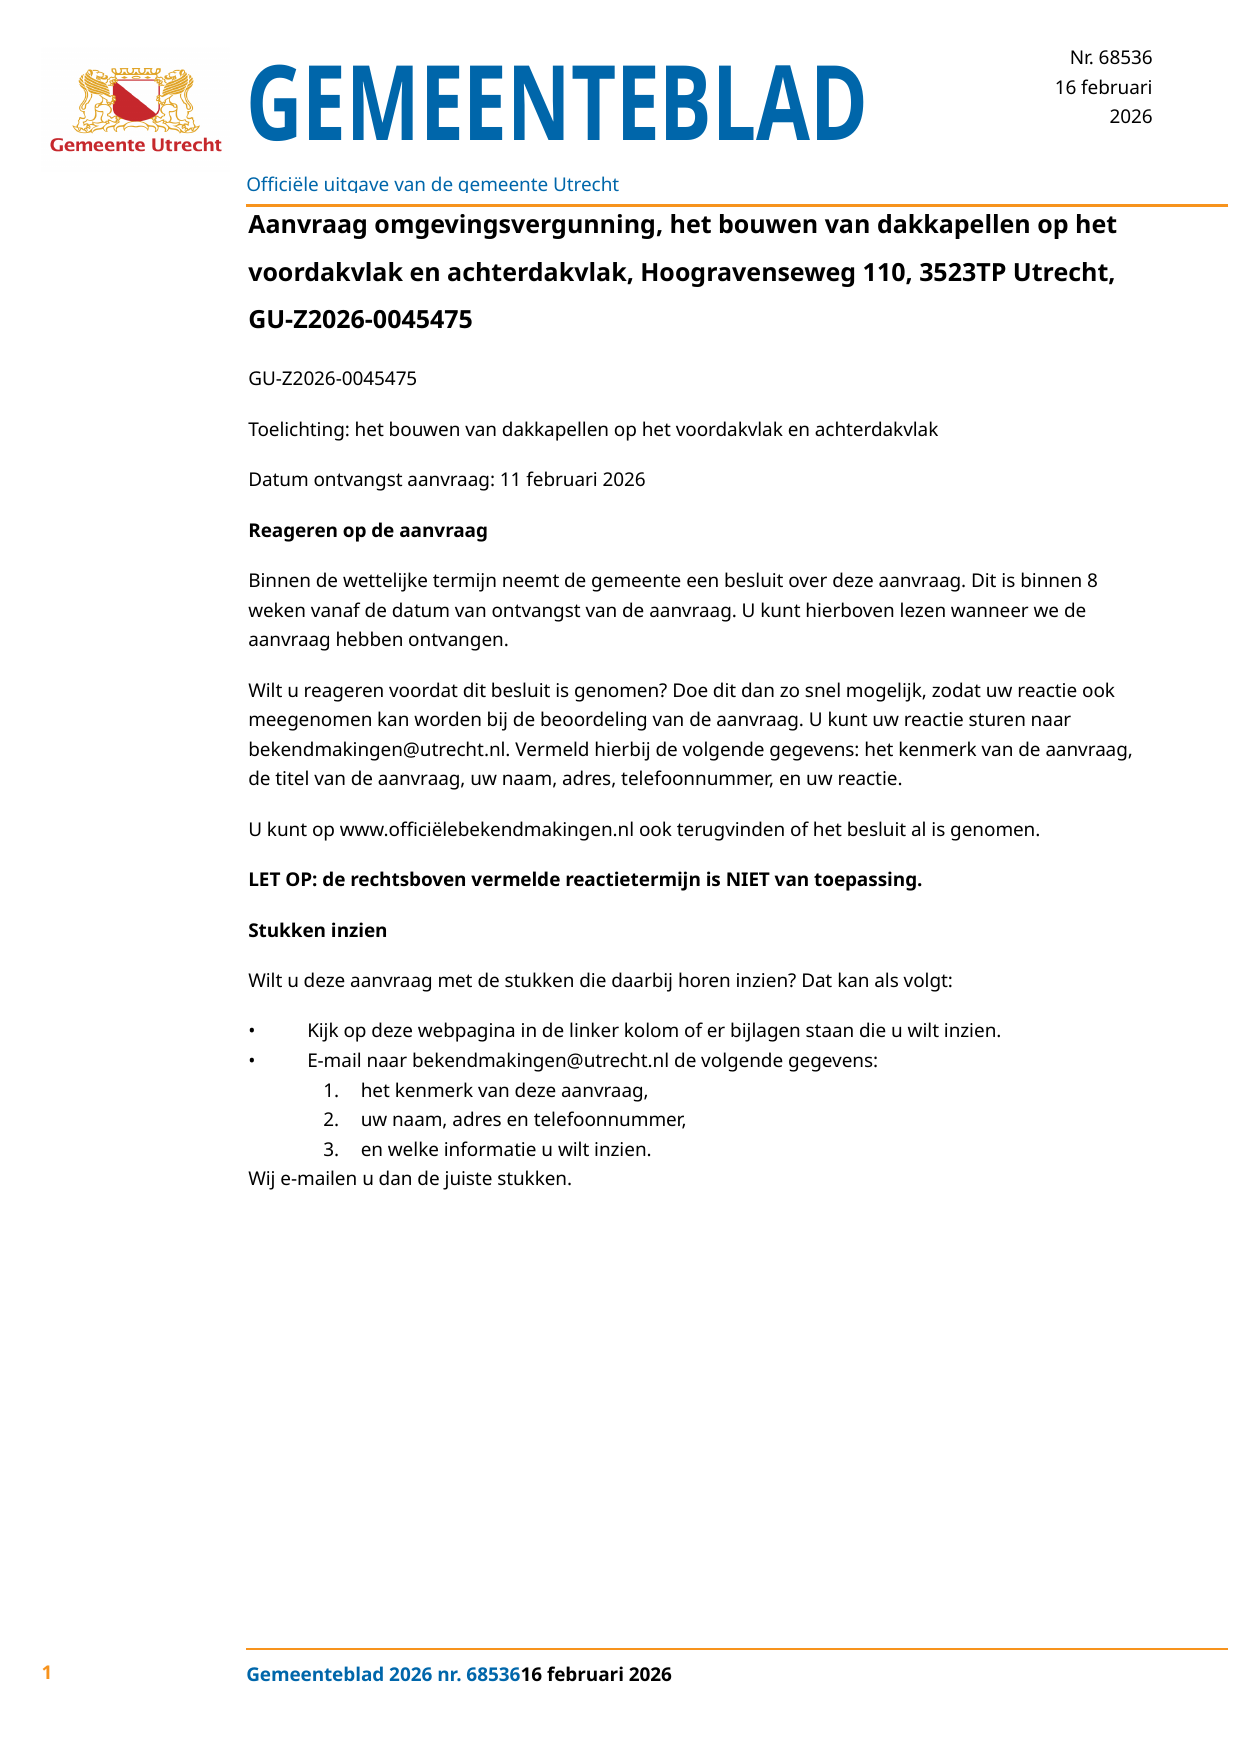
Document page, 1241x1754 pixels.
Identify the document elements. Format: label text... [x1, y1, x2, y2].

text Aanvraag omgevingsvergunning, het bouwen van dakkapellen op het voordakvlak en achterdakvlak, Hoogravenseweg 110, 3523TP Utrecht, GU-Z2026-0045475 [248, 207, 1152, 336]
text Wilt u deze aanvraag met de stukken die daarbij horen inzien? Dat kan als volgt: [248, 967, 1152, 993]
text Wij e-mailen u dan de juiste stukken. [248, 1166, 1152, 1191]
text Wilt u reageren voordat dit besluit is genomen? Doe dit dan zo snel mogelijk, zodat uw reactie ook meegenomen kan worden bij de beoordeling van de aanvraag. U kunt uw reactie sturen naar bekendmakingen@utrecht.nl. Vermeld hierbij de volgende gegevens: het kenmerk van de aanvraag, de titel van de aanvraag, uw naam, adres, telefoonnummer, en uw reactie. [248, 677, 1152, 791]
text Stukken inzien [248, 917, 1152, 942]
text GU-Z2026-0045475 [248, 366, 1152, 391]
text U kunt op www.officiëlebekendmakingen.nl ook terugvinden of het besluit al is genomen. [248, 816, 1152, 842]
text Reageren op de aanvraag [248, 517, 1152, 542]
list E-mail naar bekendmakingen@utrecht.nl de volgende gegevens: [248, 1047, 1152, 1073]
list uw naam, adres en telefoonnummer, [323, 1106, 1152, 1132]
text Binnen de wettelijke termijn neemt de gemeente een besluit over deze aanvraag. Dit is binnen 8 weken vanaf de datum van ontvangst van de aanvraag. U kunt hierboven lezen wanneer we de aanvraag hebben ontvangen. [248, 567, 1152, 652]
list en welke informatie u wilt inzien. [323, 1136, 1152, 1162]
list het kenmerk van deze aanvraag, [323, 1077, 1152, 1102]
list Kijk op deze webpagina in de linker kolom of er bijlagen staan die u wilt inzien. [248, 1018, 1152, 1043]
picture [41, 47, 231, 172]
text Toelichting: het bouwen van dakkapellen op het voordakvlak en achterdakvlak [248, 416, 1152, 442]
text LET OP: de rechtsboven vermelde reactietermijn is NIET van toepassing. [248, 866, 1152, 892]
text Datum ontvangst aanvraag: 11 februari 2026 [248, 466, 1152, 492]
